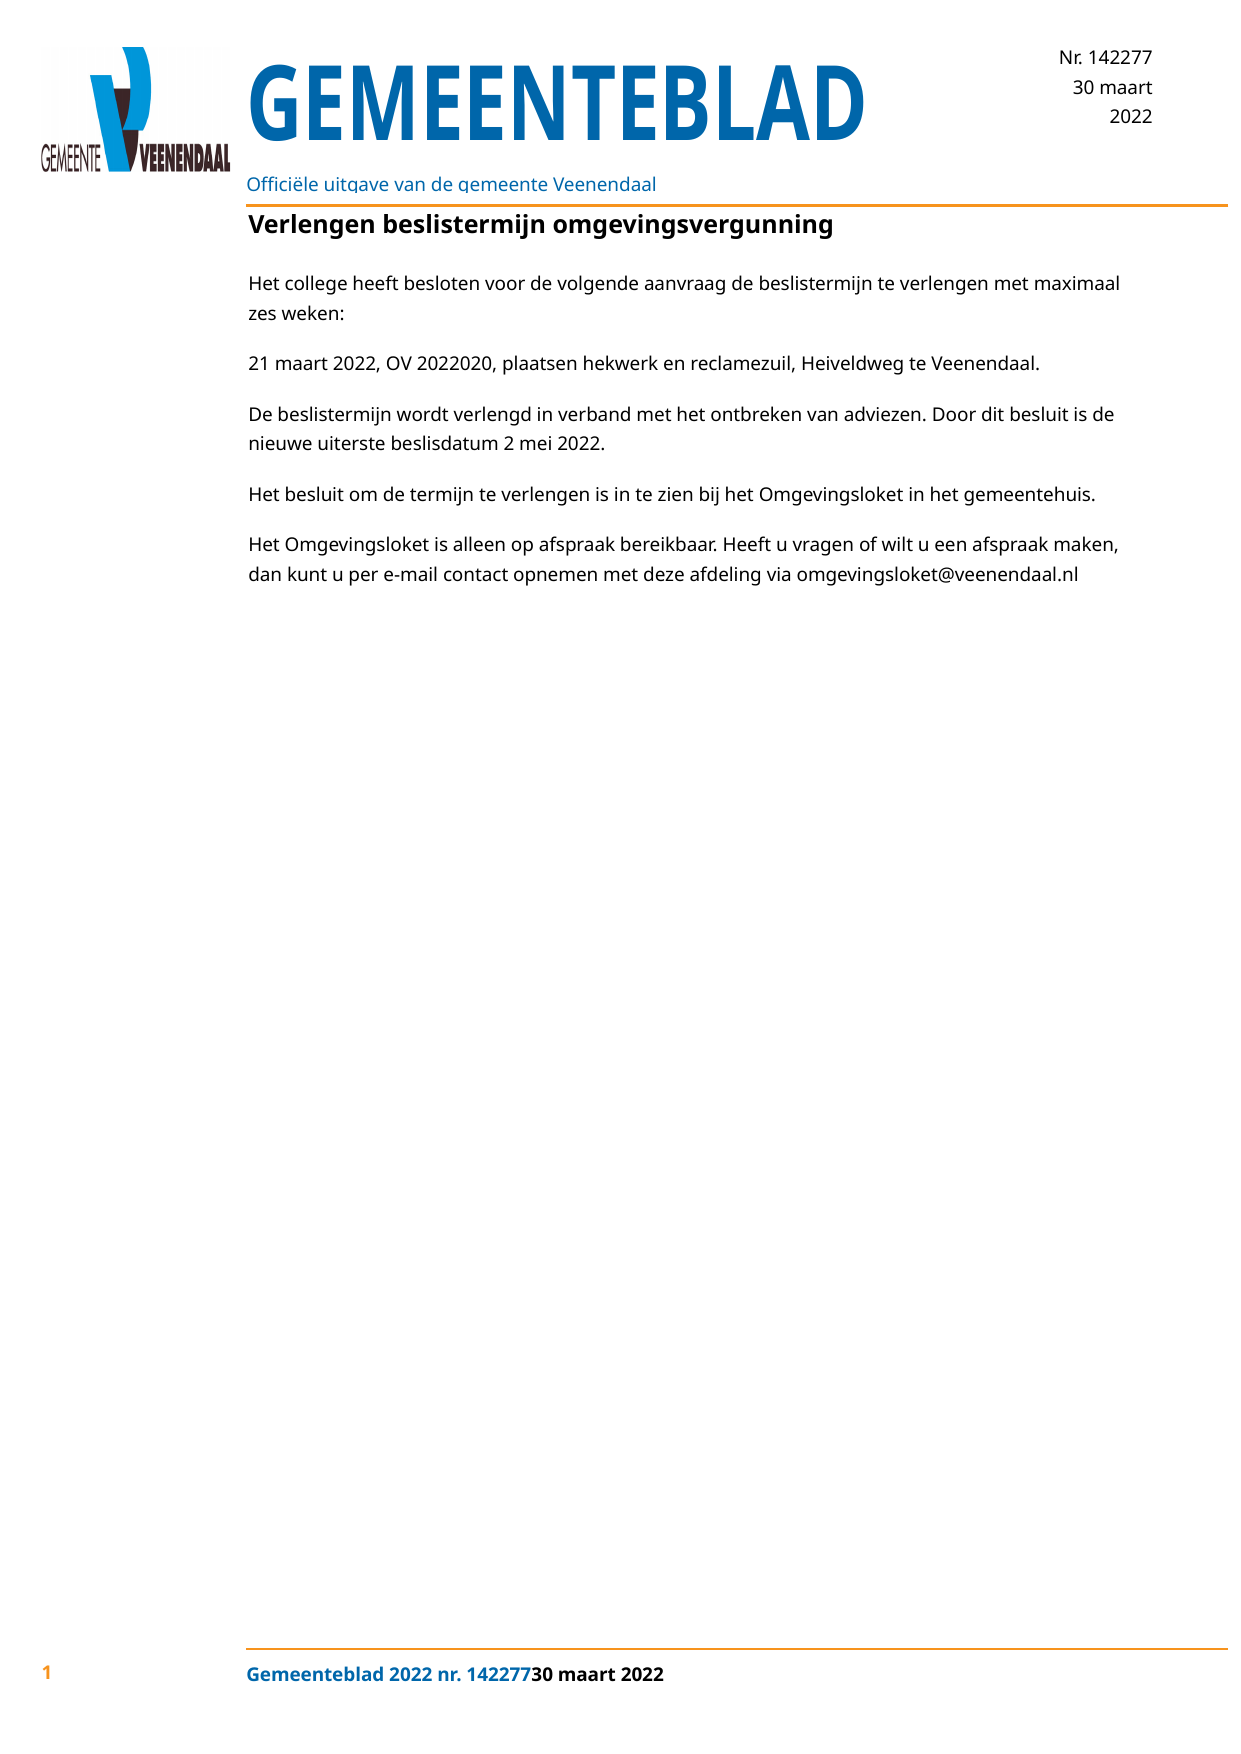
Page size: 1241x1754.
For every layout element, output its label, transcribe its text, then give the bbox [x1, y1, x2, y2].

text Verlengen beslistermijn omgevingsvergunning [248, 207, 1152, 241]
text De beslistermijn wordt verlengd in verband met het ontbreken van adviezen. Door dit besluit is de nieuwe uiterste beslisdatum 2 mei 2022. [248, 401, 1152, 456]
text Het besluit om de termijn te verlengen is in te zien bij het Omgevingsloket in het gemeentehuis. [248, 481, 1152, 506]
text Het Omgevingsloket is alleen op afspraak bereikbaar. Heeft u vragen of wilt u een afspraak maken, dan kunt u per e-mail contact opnemen met deze afdeling via omgevingsloket@veenendaal.nl [248, 531, 1152, 586]
picture [123, 47, 231, 172]
picture [41, 47, 130, 172]
text 21 maart 2022, OV 2022020, plaatsen hekwerk en reclamezuil, Heiveldweg te Veenendaal. [248, 350, 1152, 376]
text Het college heeft besloten voor de volgende aanvraag de beslistermijn te verlengen met maximaal zes weken: [248, 270, 1152, 326]
